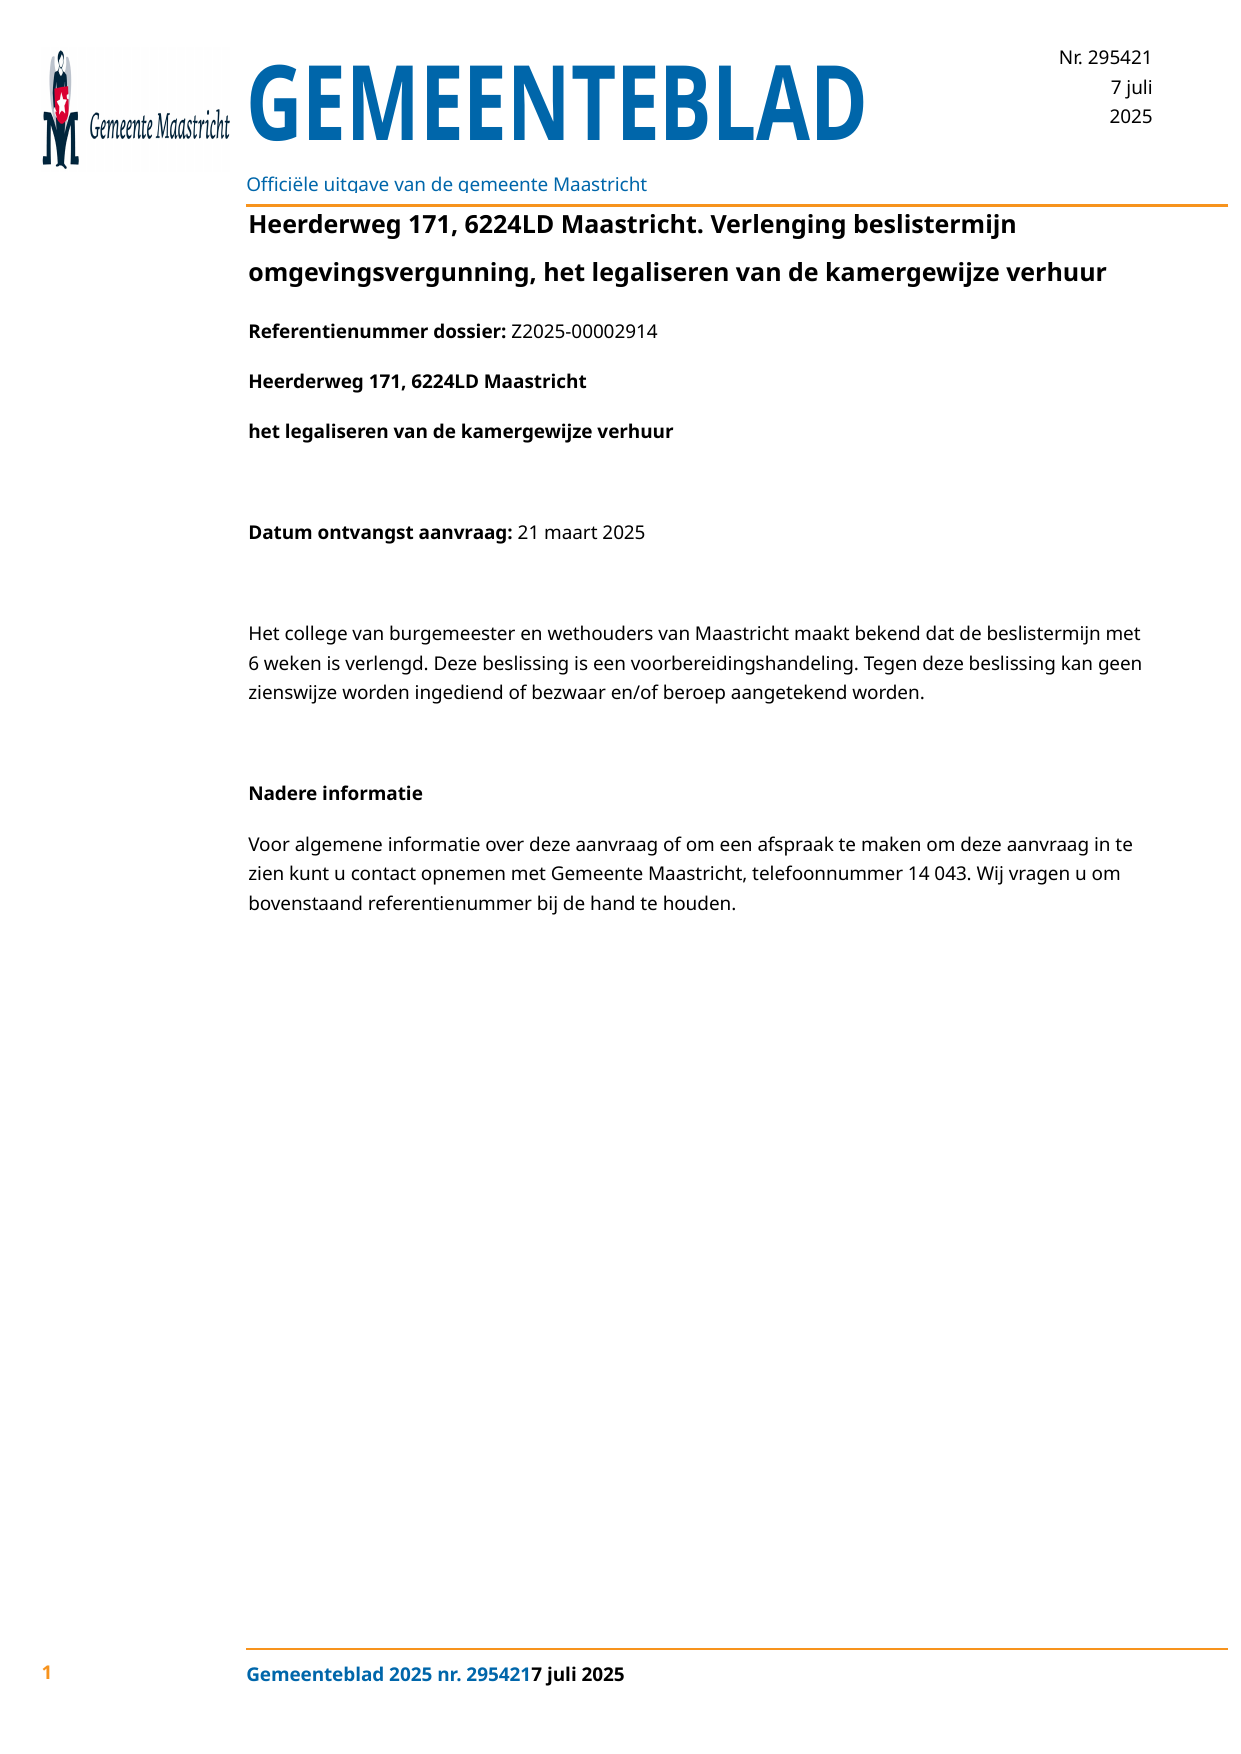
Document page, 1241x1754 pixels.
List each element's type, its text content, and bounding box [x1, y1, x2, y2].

text Het college van burgemeester en wethouders van Maastricht maakt bekend dat de beslistermijn met 6 weken is verlengd. Deze beslissing is een voorbereidingshandeling. Tegen deze beslissing kan geen zienswijze worden ingediend of bezwaar en/of beroep aangetekend worden. [248, 620, 1152, 705]
text Voor algemene informatie over deze aanvraag of om een afspraak te maken om deze aanvraag in te zien kunt u contact opnemen met Gemeente Maastricht, telefoonnummer 14 043. Wij vragen u om bovenstaand referentienummer bij de hand te houden. [248, 831, 1152, 916]
picture [41, 47, 231, 172]
text Datum ontvangst aanvraag: 21 maart 2025 [248, 519, 1152, 545]
text Heerderweg 171, 6224LD Maastricht. Verlenging beslistermijn omgevingsvergunning, het legaliseren van de kamergewijze verhuur [248, 207, 1152, 288]
text Heerderweg 171, 6224LD Maastricht [248, 368, 1152, 394]
text het legaliseren van de kamergewijze verhuur [248, 419, 1152, 444]
text Nadere informatie [248, 780, 1152, 806]
text Referentienummer dossier: Z2025-00002914 [248, 318, 1152, 344]
